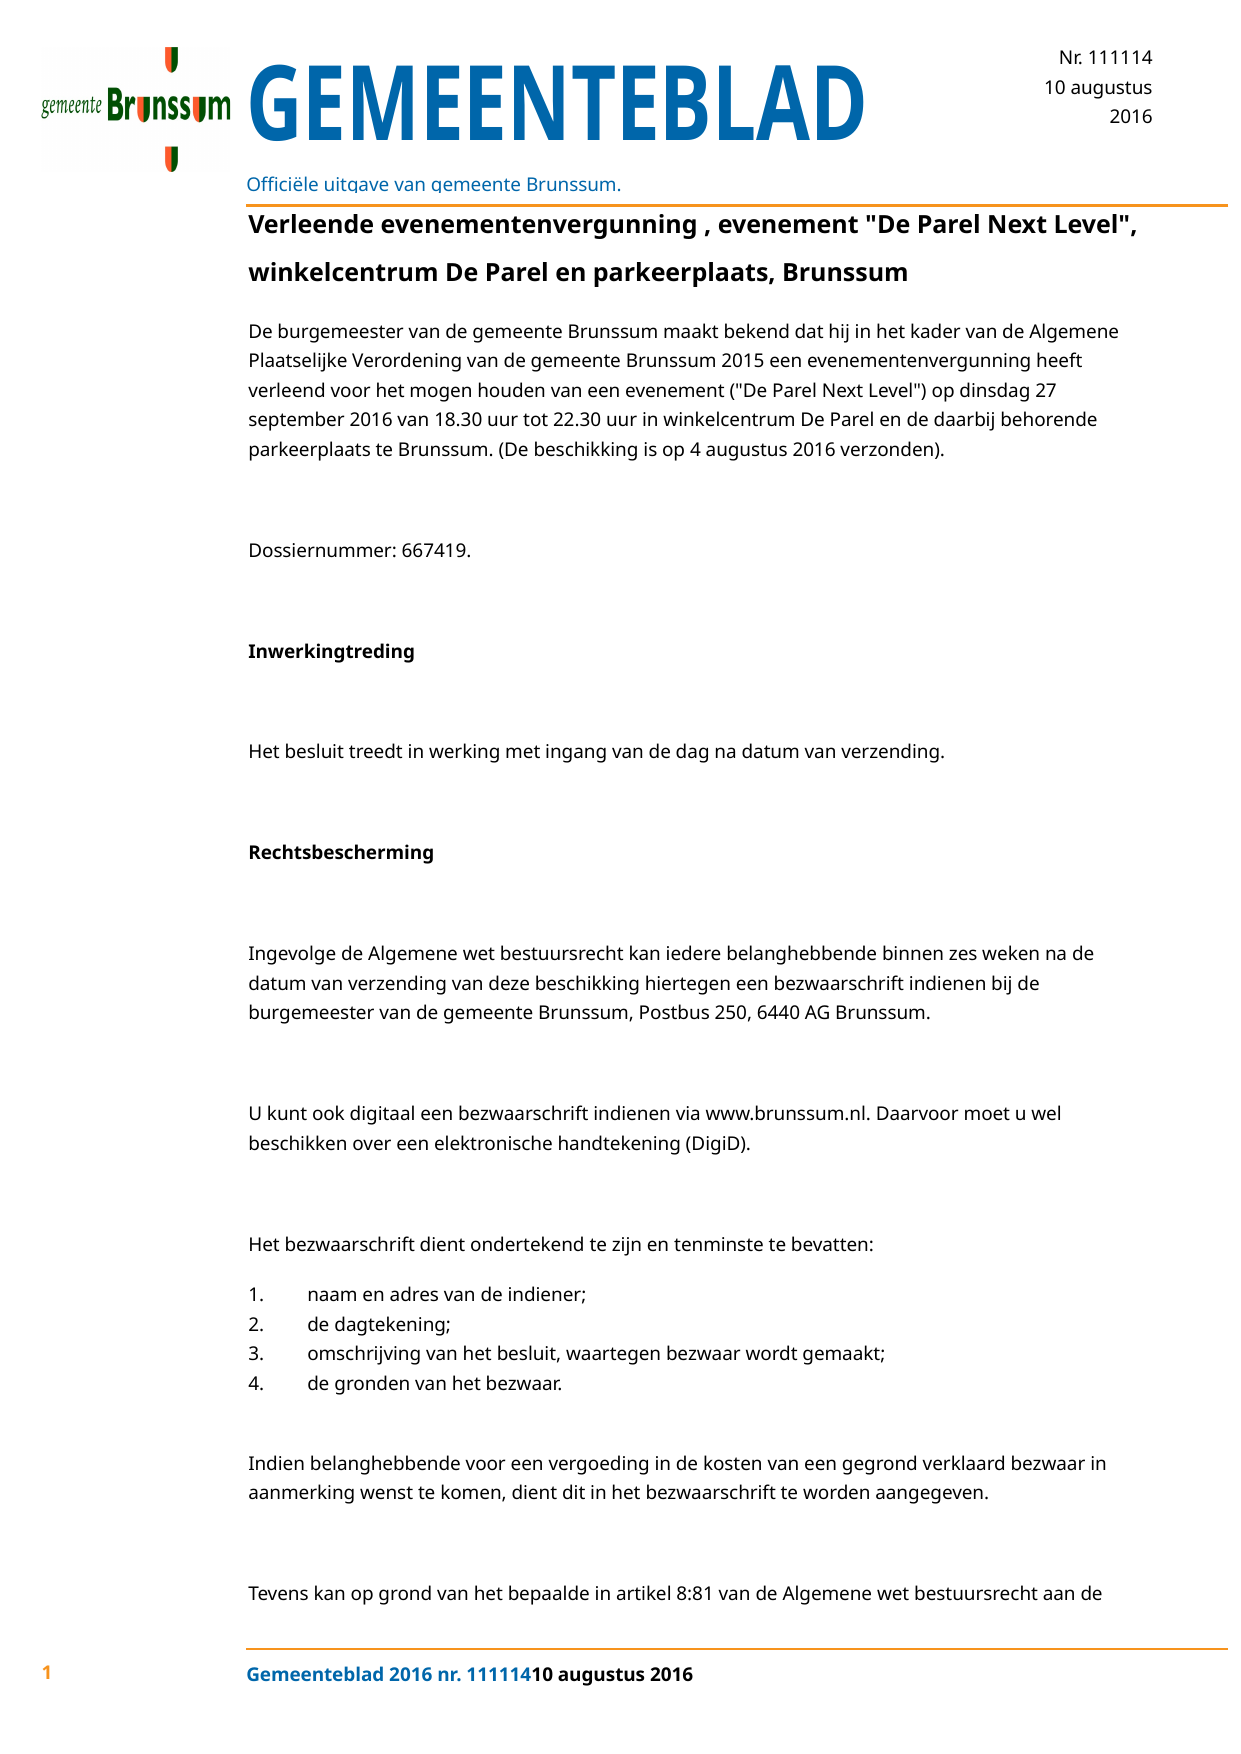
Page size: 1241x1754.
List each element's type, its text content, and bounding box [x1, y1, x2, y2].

list omschrijving van het besluit, waartegen bezwaar wordt gemaakt; [248, 1340, 1152, 1366]
text Inwerkingtreding [248, 638, 1152, 664]
text Rechtsbescherming [248, 839, 1152, 865]
text Het bezwaarschrift dient ondertekend te zijn en tenminste te bevatten: [248, 1231, 1152, 1257]
text Dossiernummer: 667419. [248, 537, 1152, 563]
text De burgemeester van de gemeente Brunssum maakt bekend dat hij in het kader van de Algemene Plaatselijke Verordening van de gemeente Brunssum 2015 een evenementenvergunning heeft verleend voor het mogen houden van een evenement ("De Parel Next Level") op dinsdag 27 september 2016 van 18.30 uur tot 22.30 uur in winkelcentrum De Parel en de daarbij behorende parkeerplaats te Brunssum. (De beschikking is op 4 augustus 2016 verzonden). [248, 318, 1152, 462]
text Indien belanghebbende voor een vergoeding in de kosten van een gegrond verklaard bezwaar in aanmerking wenst te komen, dient dit in het bezwaarschrift te worden aangegeven. [248, 1450, 1152, 1505]
text Tevens kan op grond van het bepaalde in artikel 8:81 van de Algemene wet bestuursrecht aan de [248, 1580, 1152, 1606]
list de dagtekening; [248, 1311, 1152, 1337]
list naam en adres van de indiener; [248, 1281, 1152, 1307]
text Het besluit treedt in werking met ingang van de dag na datum van verzending. [248, 739, 1152, 764]
text Ingevolge de Algemene wet bestuursrecht kan iedere belanghebbende binnen zes weken na de datum van verzending van deze beschikking hiertegen een bezwaarschrift indienen bij de burgemeester van de gemeente Brunssum, Postbus 250, 6440 AG Brunssum. [248, 940, 1152, 1025]
text Verleende evenementenvergunning , evenement "De Parel Next Level", winkelcentrum De Parel en parkeerplaats, Brunssum [248, 207, 1152, 288]
picture [41, 47, 231, 172]
list de gronden van het bezwaar. [248, 1370, 1152, 1396]
text U kunt ook digitaal een bezwaarschrift indienen via www.brunssum.nl. Daarvoor moet u wel beschikken over een elektronische handtekening (DigiD). [248, 1100, 1152, 1156]
